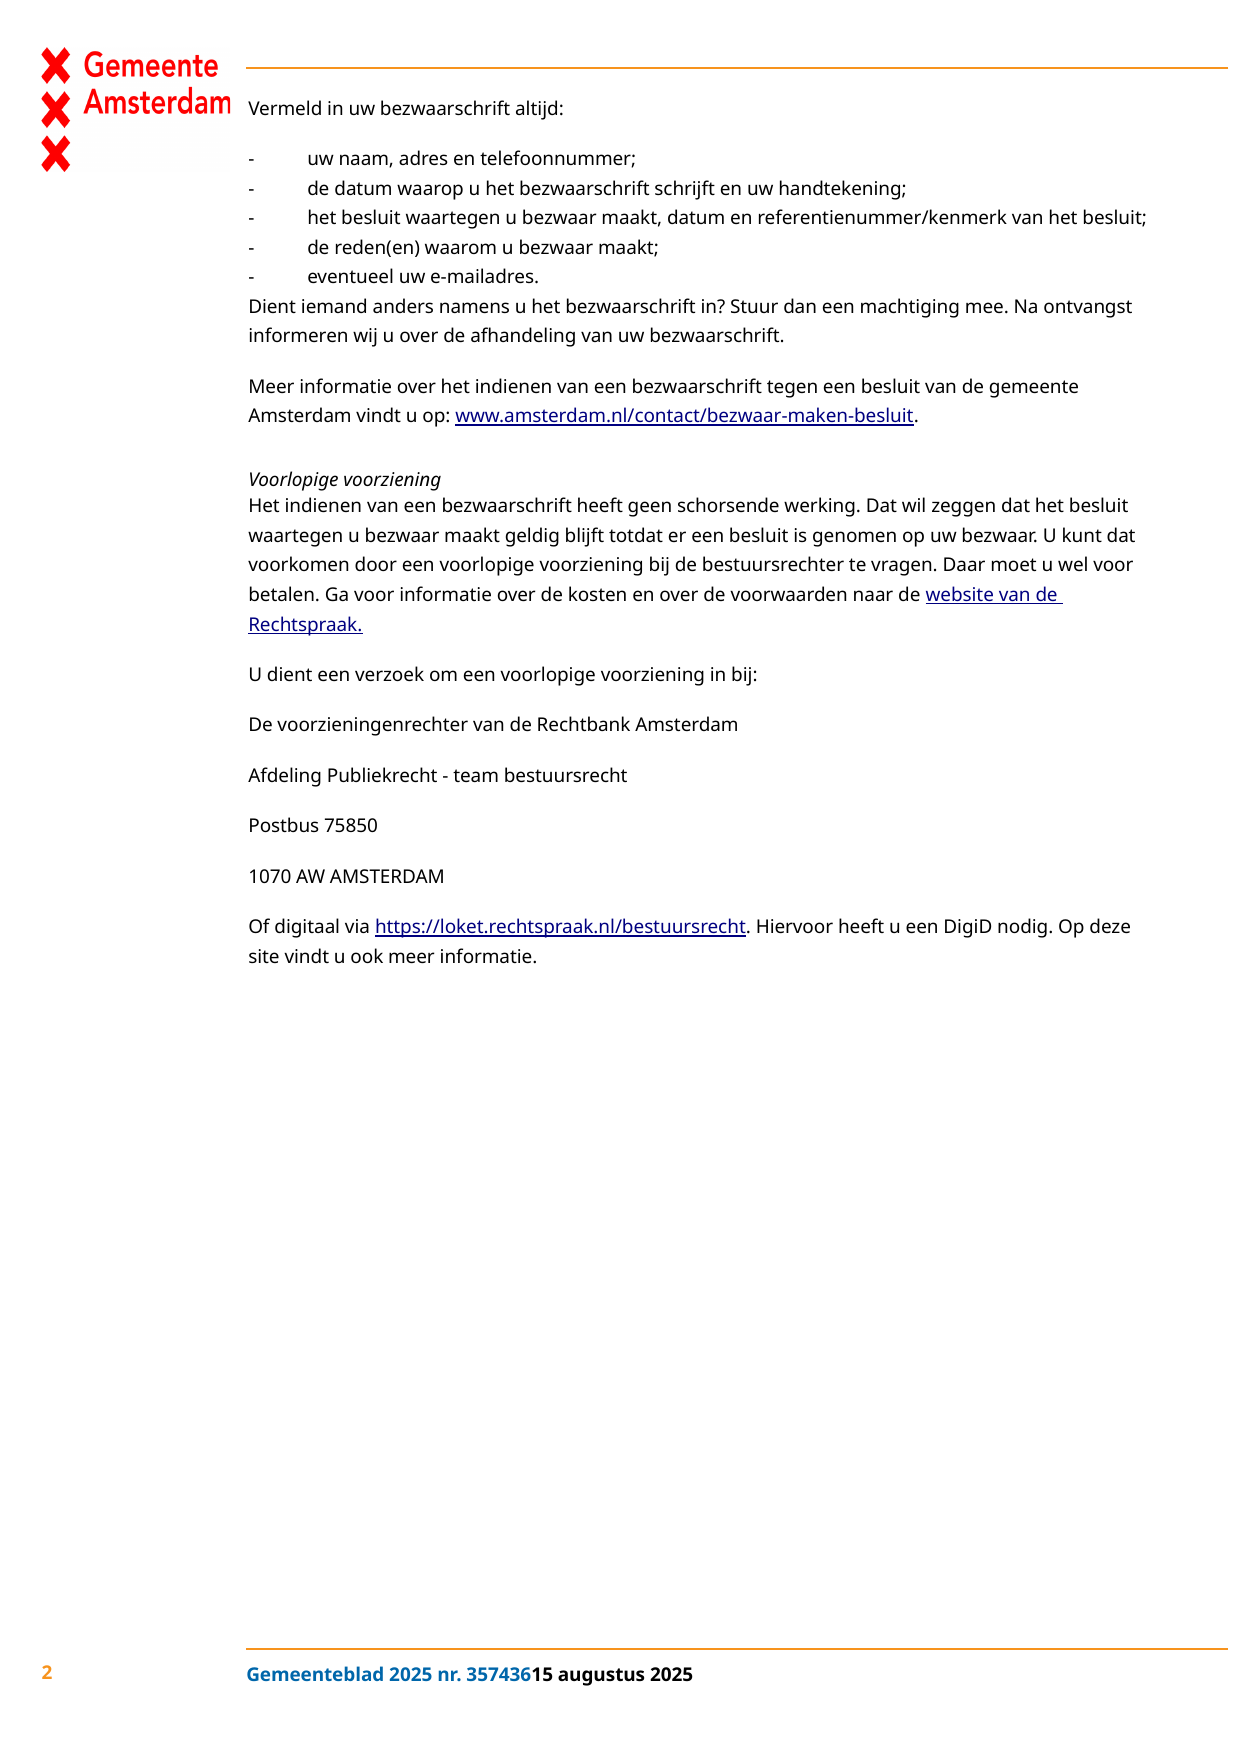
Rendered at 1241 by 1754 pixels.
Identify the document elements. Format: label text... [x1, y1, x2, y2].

text Dient iemand anders namens u het bezwaarschrift in? Stuur dan een machtiging mee. Na ontvangst informeren wij u over de afhandeling van uw bezwaarschrift. [248, 293, 1152, 348]
list het besluit waartegen u bezwaar maakt, datum en referentienummer/kenmerk van het besluit; [248, 204, 1152, 230]
text U dient een verzoek om een voorlopige voorziening in bij: [248, 661, 1152, 687]
text Postbus 75850 [248, 812, 1152, 838]
picture [41, 47, 231, 172]
text Voorlopige voorziening [248, 467, 1152, 492]
list uw naam, adres en telefoonnummer; [248, 145, 1152, 171]
text 1070 AW AMSTERDAM [248, 863, 1152, 888]
text Meer informatie over het indienen van een bezwaarschrift tegen een besluit van de gemeente Amsterdam vindt u op: www.amsterdam.nl/contact/bezwaar-maken-besluit. [248, 373, 1152, 428]
text Vermeld in uw bezwaarschrift altijd: [248, 95, 1152, 121]
list de datum waarop u het bezwaarschrift schrijft en uw handtekening; [248, 175, 1152, 201]
text Afdeling Publiekrecht - team bestuursrecht [248, 762, 1152, 788]
list eventueel uw e-mailadres. [248, 263, 1152, 289]
text De voorzieningenrechter van de Rechtbank Amsterdam [248, 712, 1152, 737]
text Of digitaal via https://loket.rechtspraak.nl/bestuursrecht. Hiervoor heeft u een DigiD nodig. Op deze site vindt u ook meer informatie. [248, 913, 1152, 968]
text Het indienen van een bezwaarschrift heeft geen schorsende werking. Dat wil zeggen dat het besluit waartegen u bezwaar maakt geldig blijft totdat er een besluit is genomen op uw bezwaar. U kunt dat voorkomen door een voorlopige voorziening bij de bestuursrechter te vragen. Daar moet u wel voor betalen. Ga voor informatie over de kosten en over de voorwaarden naar de website van de Rechtspraak. [248, 492, 1152, 636]
list de reden(en) waarom u bezwaar maakt; [248, 234, 1152, 260]
